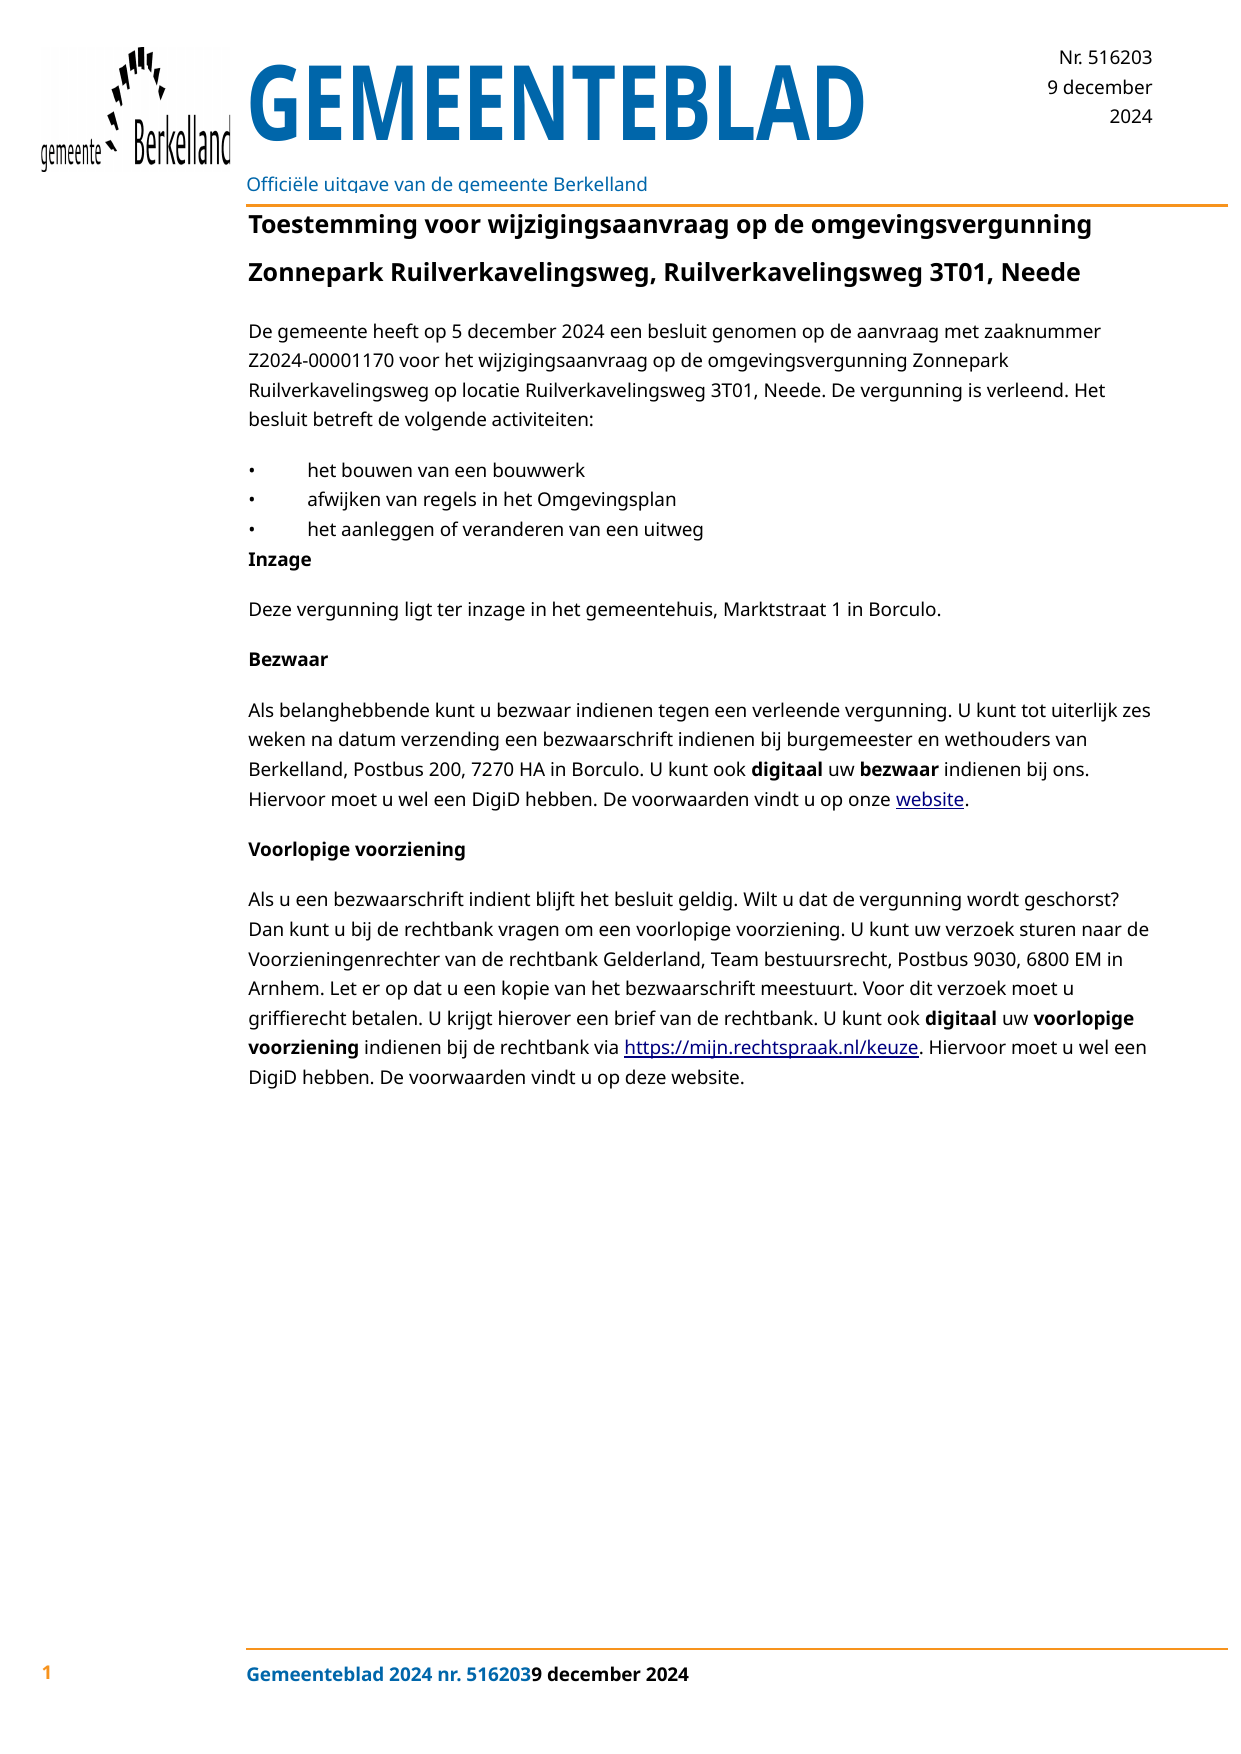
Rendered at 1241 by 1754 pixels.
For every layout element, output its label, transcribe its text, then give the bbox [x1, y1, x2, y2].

picture [41, 47, 231, 172]
list het aanleggen of veranderen van een uitweg [248, 516, 1152, 542]
text Als belanghebbende kunt u bezwaar indienen tegen een verleende vergunning. U kunt tot uiterlijk zes weken na datum verzending een bezwaarschrift indienen bij burgemeester en wethouders van Berkelland, Postbus 200, 7270 HA in Borculo. U kunt ook digitaal uw bezwaar indienen bij ons. Hiervoor moet u wel een DigiD hebben. De voorwaarden vindt u op onze website. [248, 697, 1152, 812]
text Bezwaar [248, 647, 1152, 672]
text Inzage [248, 546, 1152, 572]
list afwijken van regels in het Omgevingsplan [248, 487, 1152, 512]
text Voorlopige voorziening [248, 836, 1152, 862]
list het bouwen van een bouwwerk [248, 457, 1152, 483]
text Deze vergunning ligt ter inzage in het gemeentehuis, Marktstraat 1 in Borculo. [248, 596, 1152, 622]
text De gemeente heeft op 5 december 2024 een besluit genomen op de aanvraag met zaaknummer Z2024-00001170 voor het wijzigingsaanvraag op de omgevingsvergunning Zonnepark Ruilverkavelingsweg op locatie Ruilverkavelingsweg 3T01, Neede. De vergunning is verleend. Het besluit betreft de volgende activiteiten: [248, 318, 1152, 432]
text Toestemming voor wijzigingsaanvraag op de omgevingsvergunning Zonnepark Ruilverkavelingsweg, Ruilverkavelingsweg 3T01, Neede [248, 207, 1152, 288]
text Als u een bezwaarschrift indient blijft het besluit geldig. Wilt u dat de vergunning wordt geschorst? Dan kunt u bij de rechtbank vragen om een voorlopige voorziening. U kunt uw verzoek sturen naar de Voorzieningenrechter van de rechtbank Gelderland, Team bestuursrecht, Postbus 9030, 6800 EM in Arnhem. Let er op dat u een kopie van het bezwaarschrift meestuurt. Voor dit verzoek moet u griffierecht betalen. U krijgt hierover een brief van de rechtbank. U kunt ook digitaal uw voorlopige voorziening indienen bij de rechtbank via https://mijn.rechtspraak.nl/keuze. Hiervoor moet u wel een DigiD hebben. De voorwaarden vindt u op deze website. [248, 887, 1152, 1090]
